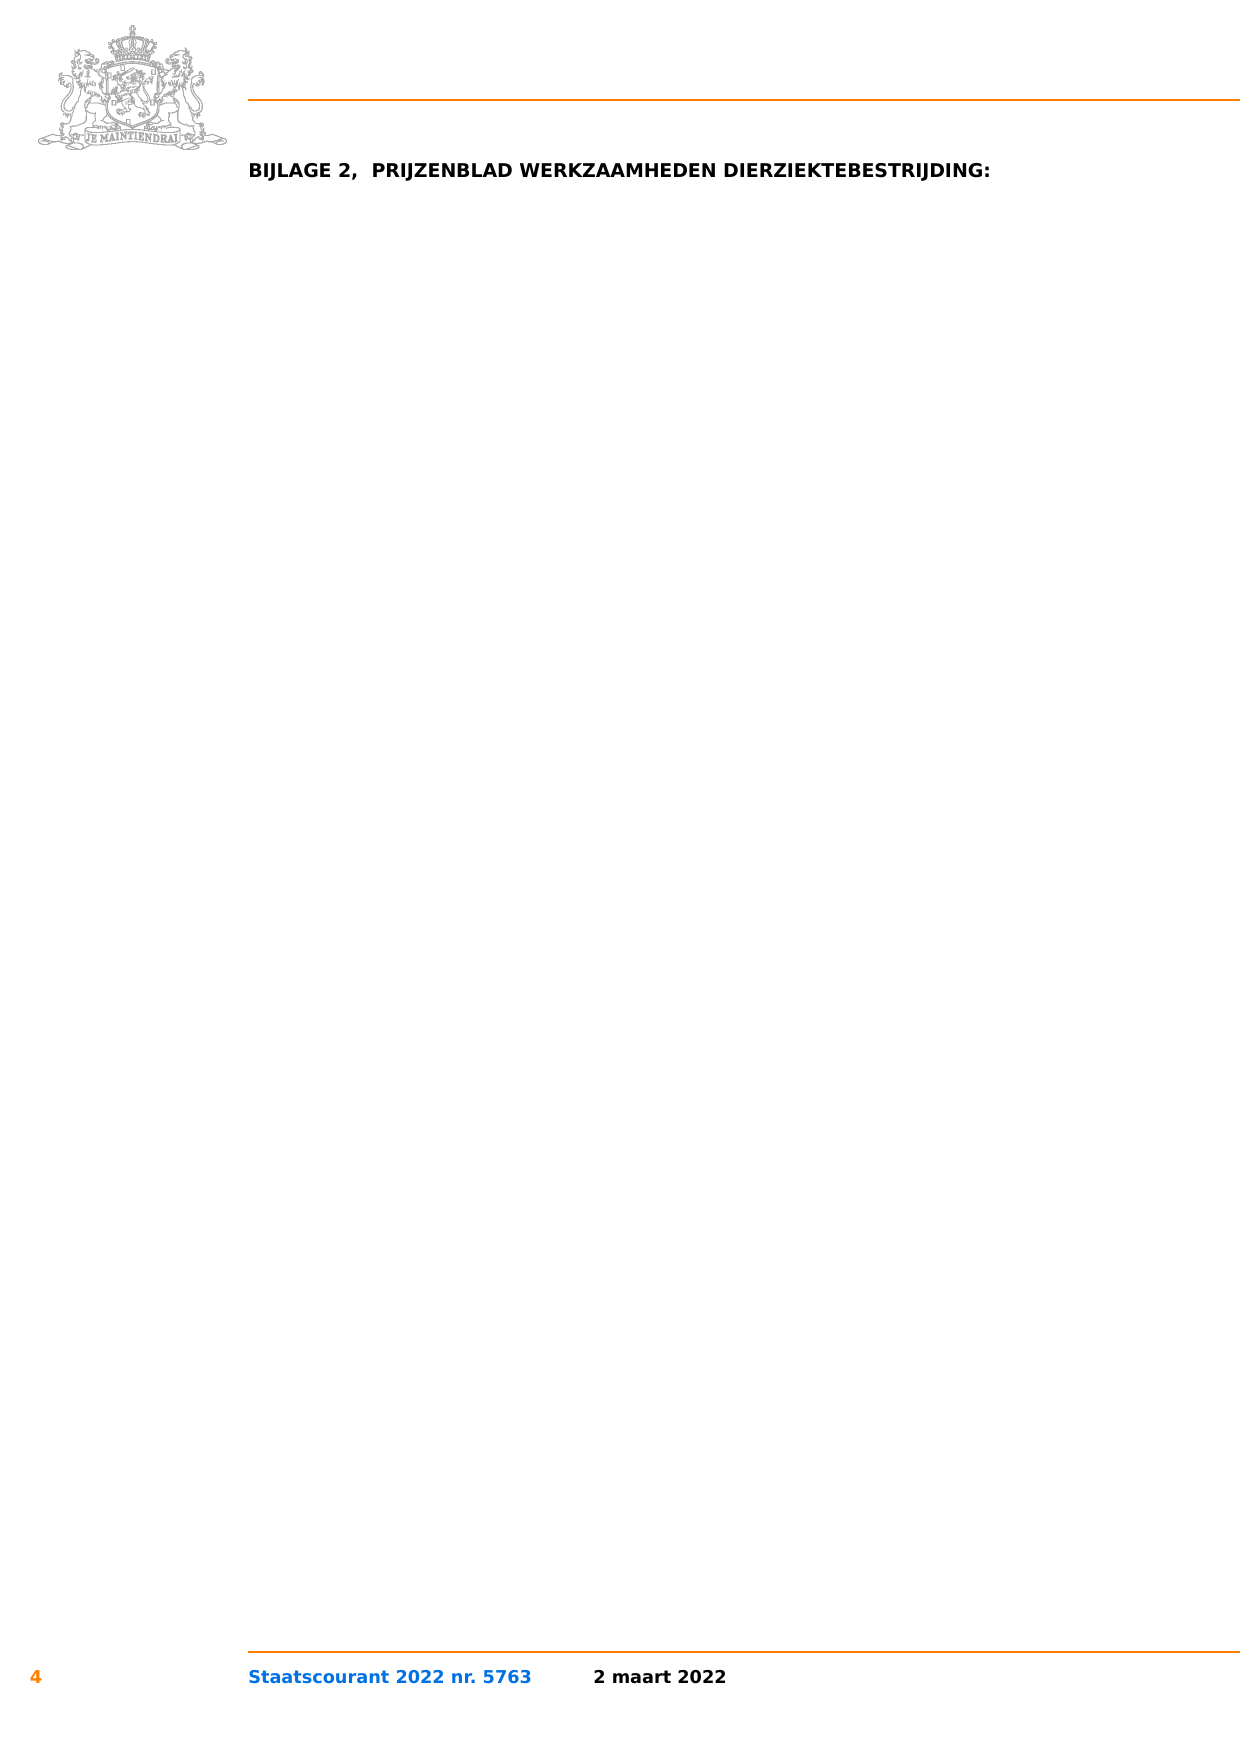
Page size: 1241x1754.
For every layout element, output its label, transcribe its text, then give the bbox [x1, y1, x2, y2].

subtitle BIJLAGE 2, PRIJZENBLAD WERKZAAMHEDEN DIERZIEKTEBESTRIJDING: [248, 160, 1163, 182]
picture [38, 25, 227, 150]
